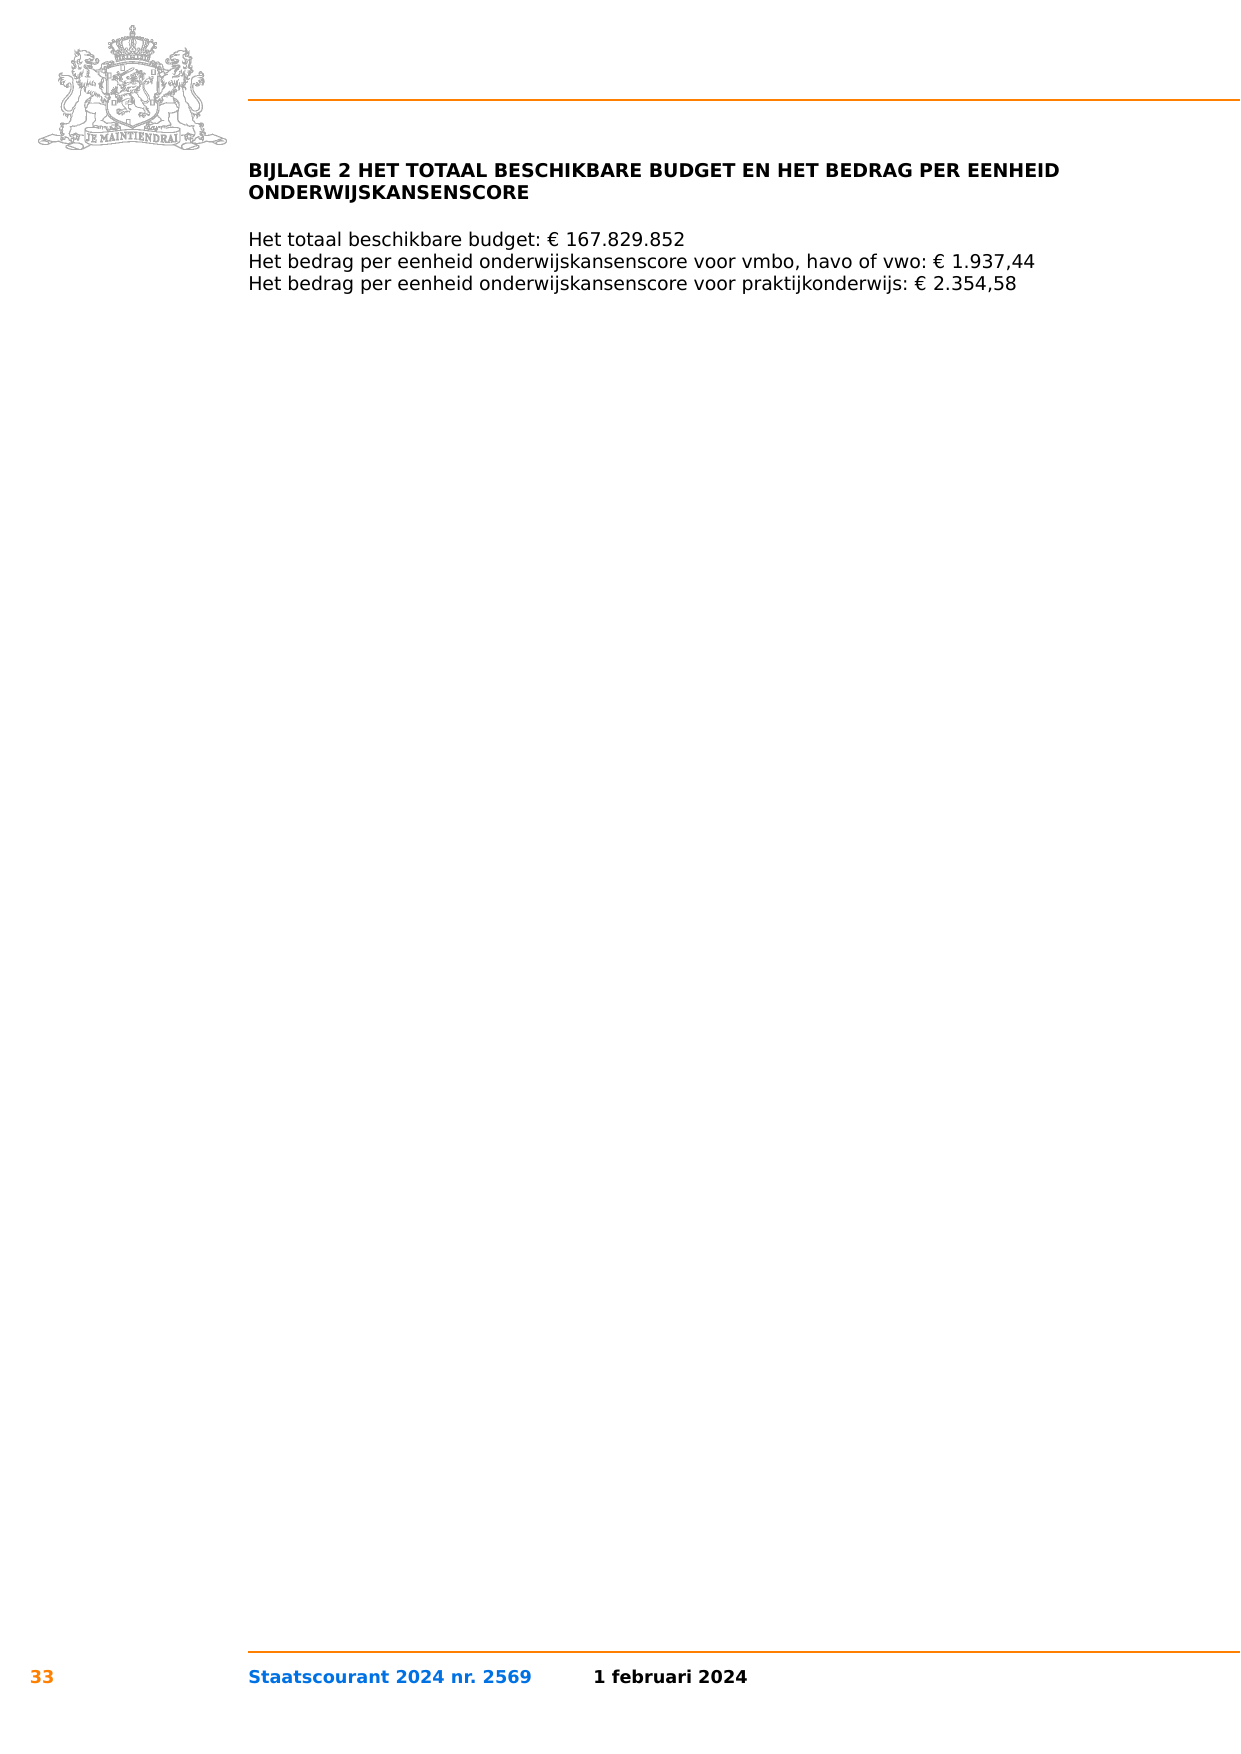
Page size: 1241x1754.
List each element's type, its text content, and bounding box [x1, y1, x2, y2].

subtitle BIJLAGE 2 HET TOTAAL BESCHIKBARE BUDGET EN HET BEDRAG PER EENHEID ONDERWIJSKANSENSCORE [248, 160, 1163, 204]
text Het bedrag per eenheid onderwijskansenscore voor praktijkonderwijs: € 2.354,58 [248, 273, 1163, 295]
text Het bedrag per eenheid onderwijskansenscore voor vmbo, havo of vwo: € 1.937,44 [248, 251, 1163, 273]
text Het totaal beschikbare budget: € 167.829.852 [248, 229, 1163, 251]
picture [38, 25, 227, 150]
